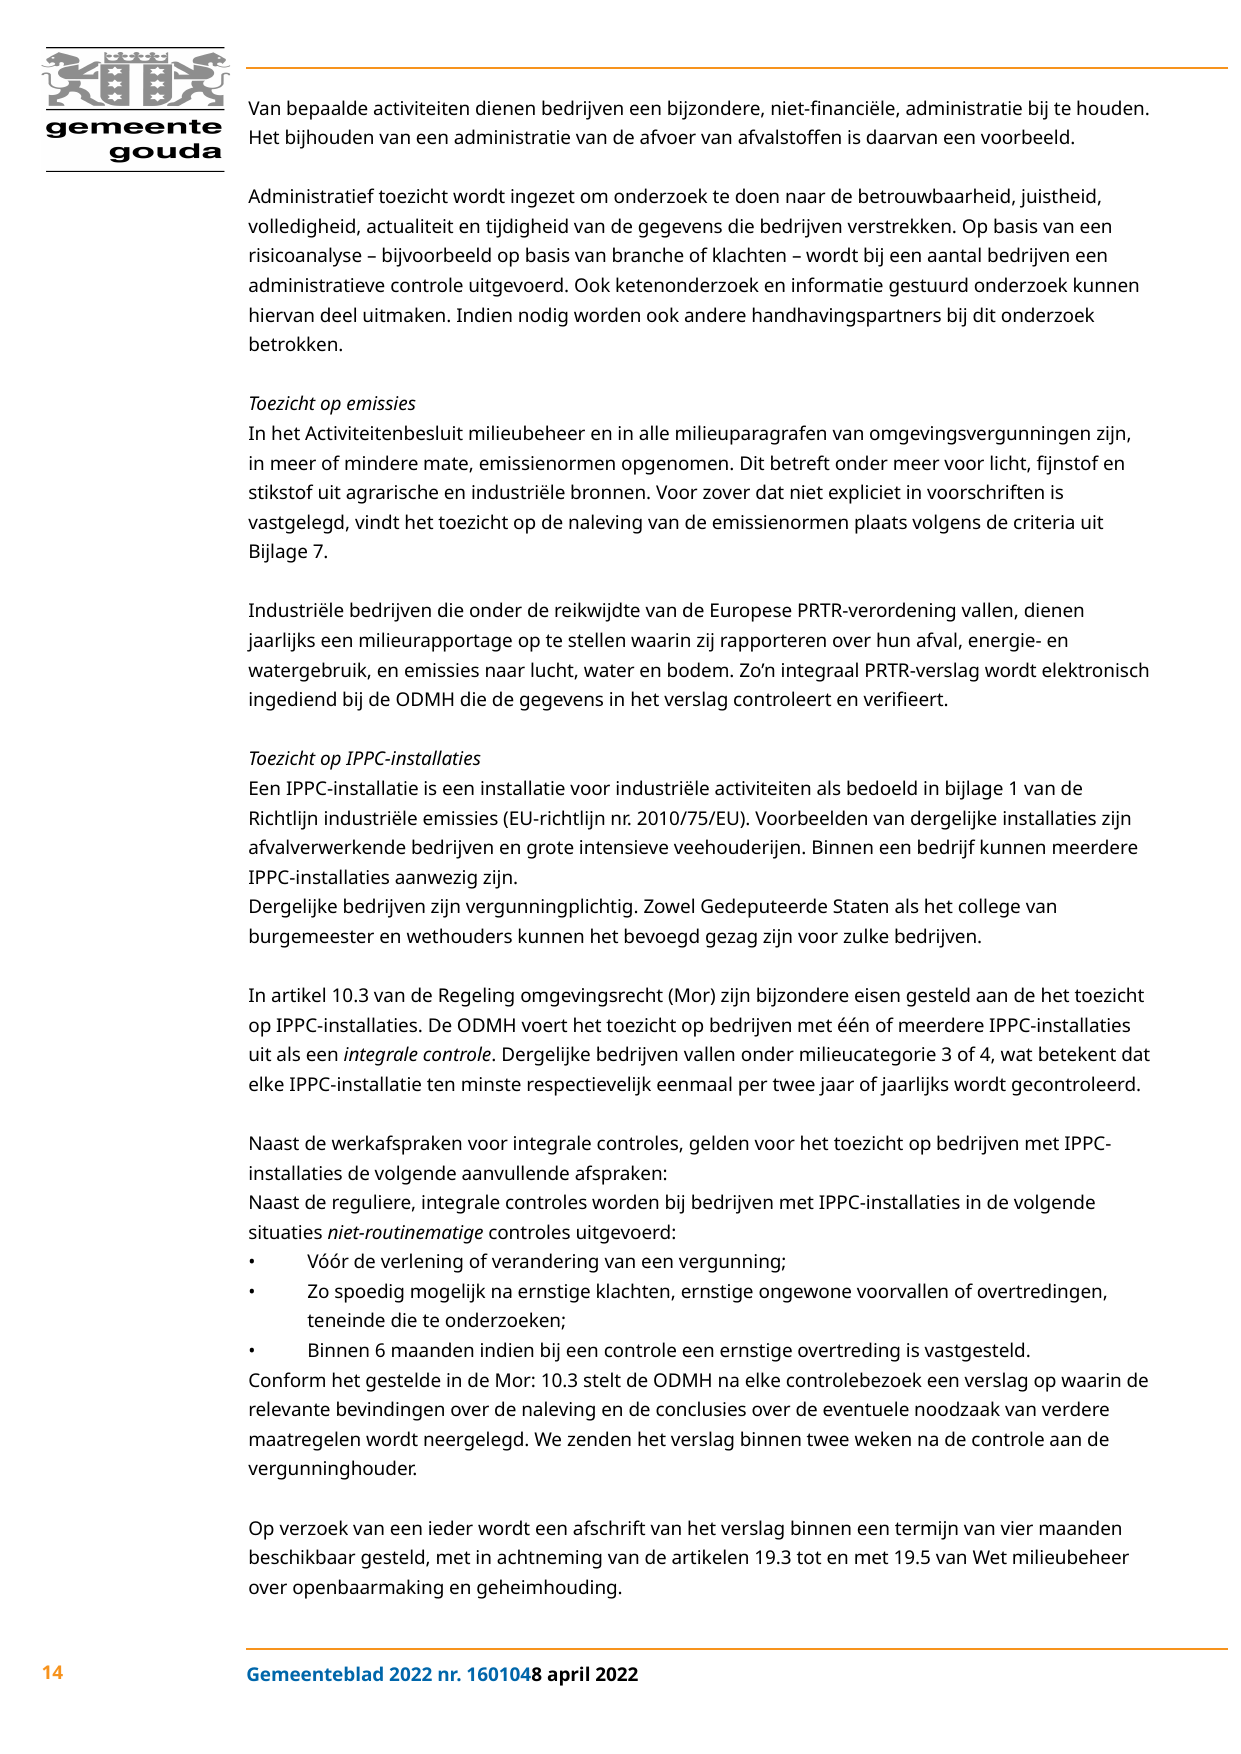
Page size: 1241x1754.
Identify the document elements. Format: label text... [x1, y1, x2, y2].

list Binnen 6 maanden indien bij een controle een ernstige overtreding is vastgesteld. [248, 1337, 1152, 1363]
text Dergelijke bedrijven zijn vergunningplichtig. Zowel Gedeputeerde Staten als het college van burgemeester en wethouders kunnen het bevoegd gezag zijn voor zulke bedrijven. [248, 893, 1152, 949]
text Toezicht op IPPC-installaties [248, 746, 1152, 771]
text In artikel 10.3 van de Regeling omgevingsrecht (Mor) zijn bijzondere eisen gesteld aan de het toezicht op IPPC-installaties. De ODMH voert het toezicht op bedrijven met één of meerdere IPPC-installaties uit als een integrale controle. Dergelijke bedrijven vallen onder milieucategorie 3 of 4, wat betekent dat elke IPPC-installatie ten minste respectievelijk eenmaal per twee jaar of jaarlijks wordt gecontroleerd. [248, 982, 1152, 1097]
list Vóór de verlening of verandering van een vergunning; [248, 1248, 1152, 1274]
list Zo spoedig mogelijk na ernstige klachten, ernstige ongewone voorvallen of overtredingen, teneinde die te onderzoeken; [248, 1278, 1152, 1333]
text In het Activiteitenbesluit milieubeheer en in alle milieuparagrafen van omgevingsvergunningen zijn, in meer of mindere mate, emissienormen opgenomen. Dit betreft onder meer voor licht, fijnstof en stikstof uit agrarische en industriële bronnen. Voor zover dat niet expliciet in voorschriften is vastgelegd, vindt het toezicht op de naleving van de emissienormen plaats volgens de criteria uit Bijlage 7. [248, 420, 1152, 564]
text Op verzoek van een ieder wordt een afschrift van het verslag binnen een termijn van vier maanden beschikbaar gesteld, met in achtneming van de artikelen 19.3 tot en met 19.5 van Wet milieubeheer over openbaarmaking en geheimhouding. [248, 1515, 1152, 1600]
text Conform het gestelde in de Mor: 10.3 stelt de ODMH na elke controlebezoek een verslag op waarin de relevante bevindingen over de naleving en de conclusies over de eventuele noodzaak van verdere maatregelen wordt neergelegd. We zenden het verslag binnen twee weken na de controle aan de vergunninghouder. [248, 1367, 1152, 1481]
text Industriële bedrijven die onder de reikwijdte van de Europese PRTR-verordening vallen, dienen jaarlijks een milieurapportage op te stellen waarin zij rapporteren over hun afval, energie- en watergebruik, en emissies naar lucht, water en bodem. Zo’n integraal PRTR-verslag wordt elektronisch ingediend bij de ODMH die de gegevens in het verslag controleert en verifieert. [248, 598, 1152, 712]
text Toezicht op emissies [248, 391, 1152, 416]
text Naast de reguliere, integrale controles worden bij bedrijven met IPPC-installaties in de volgende situaties niet-routinematige controles uitgevoerd: [248, 1189, 1152, 1245]
text Administratief toezicht wordt ingezet om onderzoek te doen naar de betrouwbaarheid, juistheid, volledigheid, actualiteit en tijdigheid van de gegevens die bedrijven verstrekken. Op basis van een risicoanalyse – bijvoorbeeld op basis van branche of klachten – wordt bij een aantal bedrijven een administratieve controle uitgevoerd. Ook ketenonderzoek en informatie gestuurd onderzoek kunnen hiervan deel uitmaken. Indien nodig worden ook andere handhavingspartners bij dit onderzoek betrokken. [248, 183, 1152, 357]
text Naast de werkafspraken voor integrale controles, gelden voor het toezicht op bedrijven met IPPC-installaties de volgende aanvullende afspraken: [248, 1130, 1152, 1186]
picture [41, 47, 231, 172]
text Van bepaalde activiteiten dienen bedrijven een bijzondere, niet-financiële, administratie bij te houden. Het bijhouden van een administratie van de afvoer van afvalstoffen is daarvan een voorbeeld. [248, 95, 1152, 150]
text Een IPPC-installatie is een installatie voor industriële activiteiten als bedoeld in bijlage 1 van de Richtlijn industriële emissies (EU-richtlijn nr. 2010/75/EU). Voorbeelden van dergelijke installaties zijn afvalverwerkende bedrijven en grote intensieve veehouderijen. Binnen een bedrijf kunnen meerdere IPPC-installaties aanwezig zijn. [248, 775, 1152, 890]
